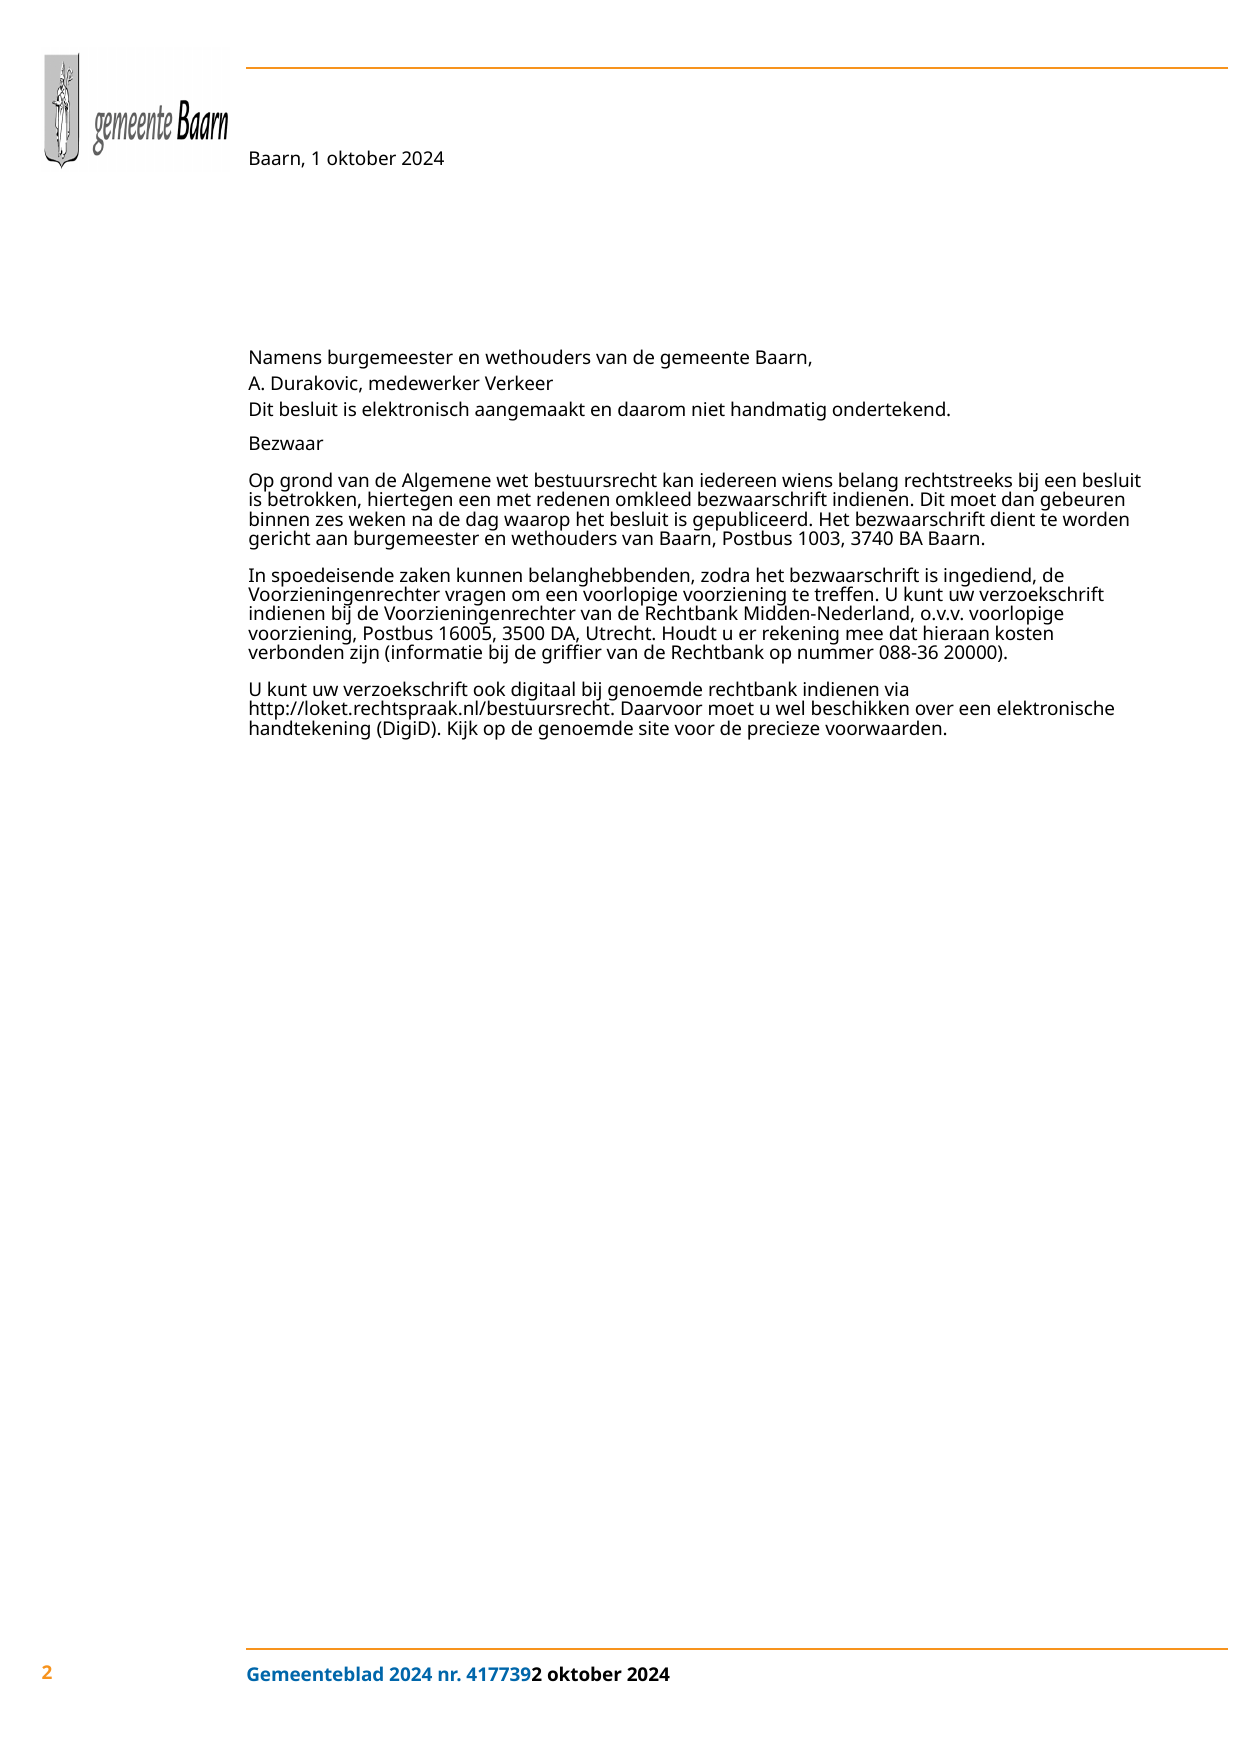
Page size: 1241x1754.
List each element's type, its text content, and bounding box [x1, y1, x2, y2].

text Dit besluit is elektronisch aangemaakt en daarom niet handmatig ondertekend. [248, 396, 1152, 421]
text A. Durakovic, medewerker Verkeer [248, 370, 1152, 396]
text Baarn, 1 oktober 2024 [248, 145, 1152, 171]
picture [41, 47, 231, 172]
text In spoedeisende zaken kunnen belanghebbenden, zodra het bezwaarschrift is ingediend, de Voorzieningenrechter vragen om een voorlopige voorziening te treffen. U kunt uw verzoekschrift indienen bij de Voorzieningenrechter van de Rechtbank Midden-Nederland, o.v.v. voorlopige voorziening, Postbus 16005, 3500 DA, Utrecht. Houdt u er rekening mee dat hieraan kosten verbonden zijn (informatie bij de griffier van de Rechtbank op nummer 088-36 20000). [248, 567, 1152, 663]
text Namens burgemeester en wethouders van de gemeente Baarn, [248, 344, 1152, 370]
text U kunt uw verzoekschrift ook digitaal bij genoemde rechtbank indienen via http://loket.rechtspraak.nl/bestuursrecht. Daarvoor moet u wel beschikken over een elektronische handtekening (DigiD). Kijk op de genoemde site voor de precieze voorwaarden. [248, 681, 1152, 739]
text Op grond van de Algemene wet bestuursrecht kan iedereen wiens belang rechtstreeks bij een besluit is betrokken, hiertegen een met redenen omkleed bezwaarschrift indienen. Dit moet dan gebeuren binnen zes weken na de dag waarop het besluit is gepubliceerd. Het bezwaarschrift dient te worden gericht aan burgemeester en wethouders van Baarn, Postbus 1003, 3740 BA Baarn. [248, 472, 1152, 549]
text Bezwaar [248, 435, 1152, 454]
